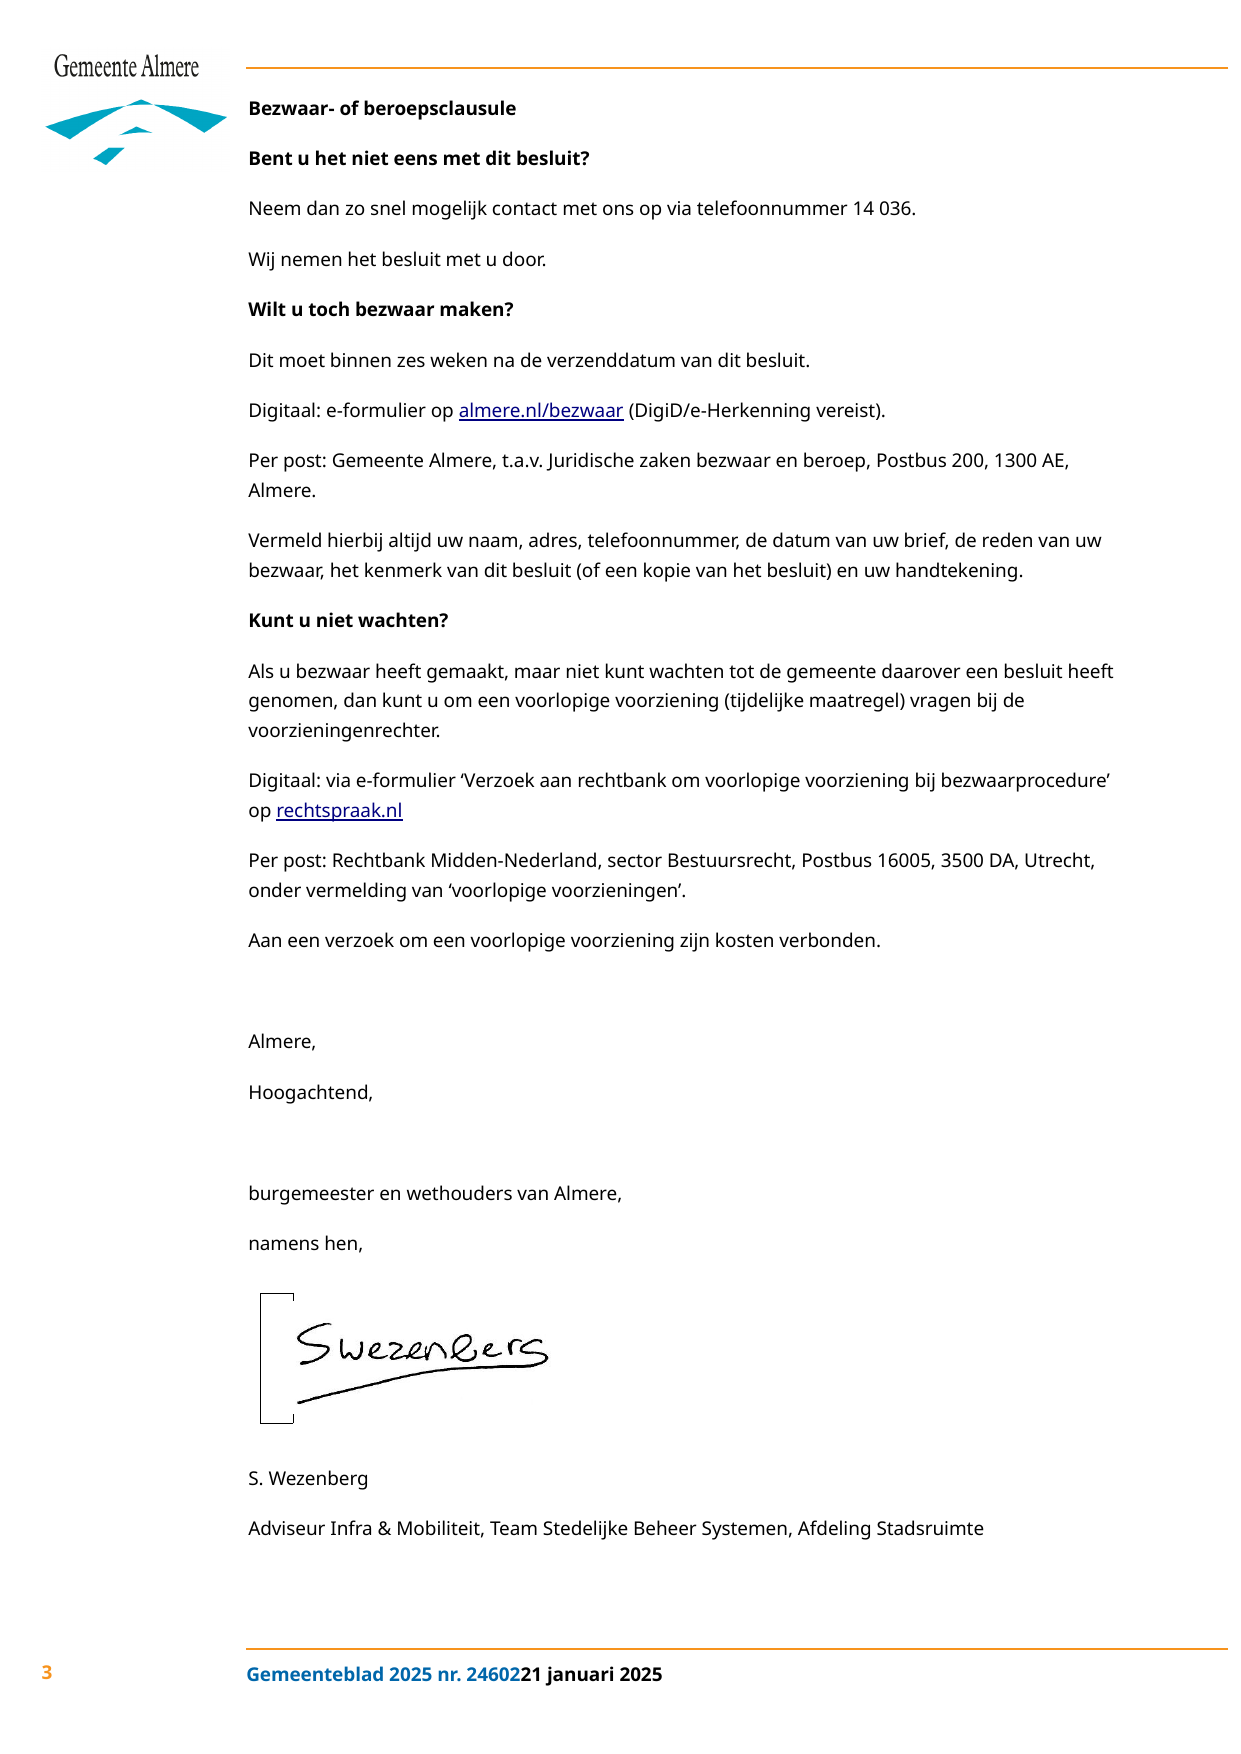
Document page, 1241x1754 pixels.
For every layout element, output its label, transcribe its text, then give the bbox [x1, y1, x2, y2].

text Hoogachtend, [248, 1079, 1152, 1105]
text namens hen, [248, 1230, 1152, 1256]
text Als u bezwaar heeft gemaakt, maar niet kunt wachten tot de gemeente daarover een besluit heeft genomen, dan kunt u om een voorlopige voorziening (tijdelijke maatregel) vragen bij de voorzieningenrechter. [248, 658, 1152, 743]
text S. Wezenberg [248, 1465, 1152, 1491]
text Almere, [248, 1028, 1152, 1054]
text Aan een verzoek om een voorlopige voorziening zijn kosten verbonden. [248, 928, 1152, 953]
text Per post: Gemeente Almere, t.a.v. Juridische zaken bezwaar en beroep, Postbus 200, 1300 AE, Almere. [248, 448, 1152, 503]
text Dit moet binnen zes weken na de verzenddatum van dit besluit. [248, 347, 1152, 373]
text Vermeld hierbij altijd uw naam, adres, telefoonnummer, de datum van uw brief, de reden van uw bezwaar, het kenmerk van dit besluit (of een kopie van het besluit) en uw handtekening. [248, 528, 1152, 583]
text Per post: Rechtbank Midden-Nederland, sector Bestuursrecht, Postbus 16005, 3500 DA, Utrecht, onder vermelding van ‘voorlopige voorzieningen’. [248, 848, 1152, 903]
text burgemeester en wethouders van Almere, [248, 1180, 1152, 1206]
text Digitaal: e-formulier op almere.nl/bezwaar (DigiD/e-Herkenning vereist). [248, 397, 1152, 423]
text Wij nemen het besluit met u door. [248, 246, 1152, 272]
picture [41, 47, 231, 172]
text Bezwaar- of beroepsclausule [248, 95, 1152, 121]
text Digitaal: via e-formulier ‘Verzoek aan rechtbank om voorlopige voorziening bij bezwaarprocedure’ op rechtspraak.nl [248, 768, 1152, 823]
text Kunt u niet wachten? [248, 608, 1152, 633]
text Bent u het niet eens met dit besluit? [248, 145, 1152, 171]
text Wilt u toch bezwaar maken? [248, 296, 1152, 322]
picture [268, 1301, 576, 1414]
text Neem dan zo snel mogelijk contact met ons op via telefoonnummer 14 036. [248, 196, 1152, 221]
text Adviseur Infra & Mobiliteit, Team Stedelijke Beheer Systemen, Afdeling Stadsruimte [248, 1515, 1152, 1541]
